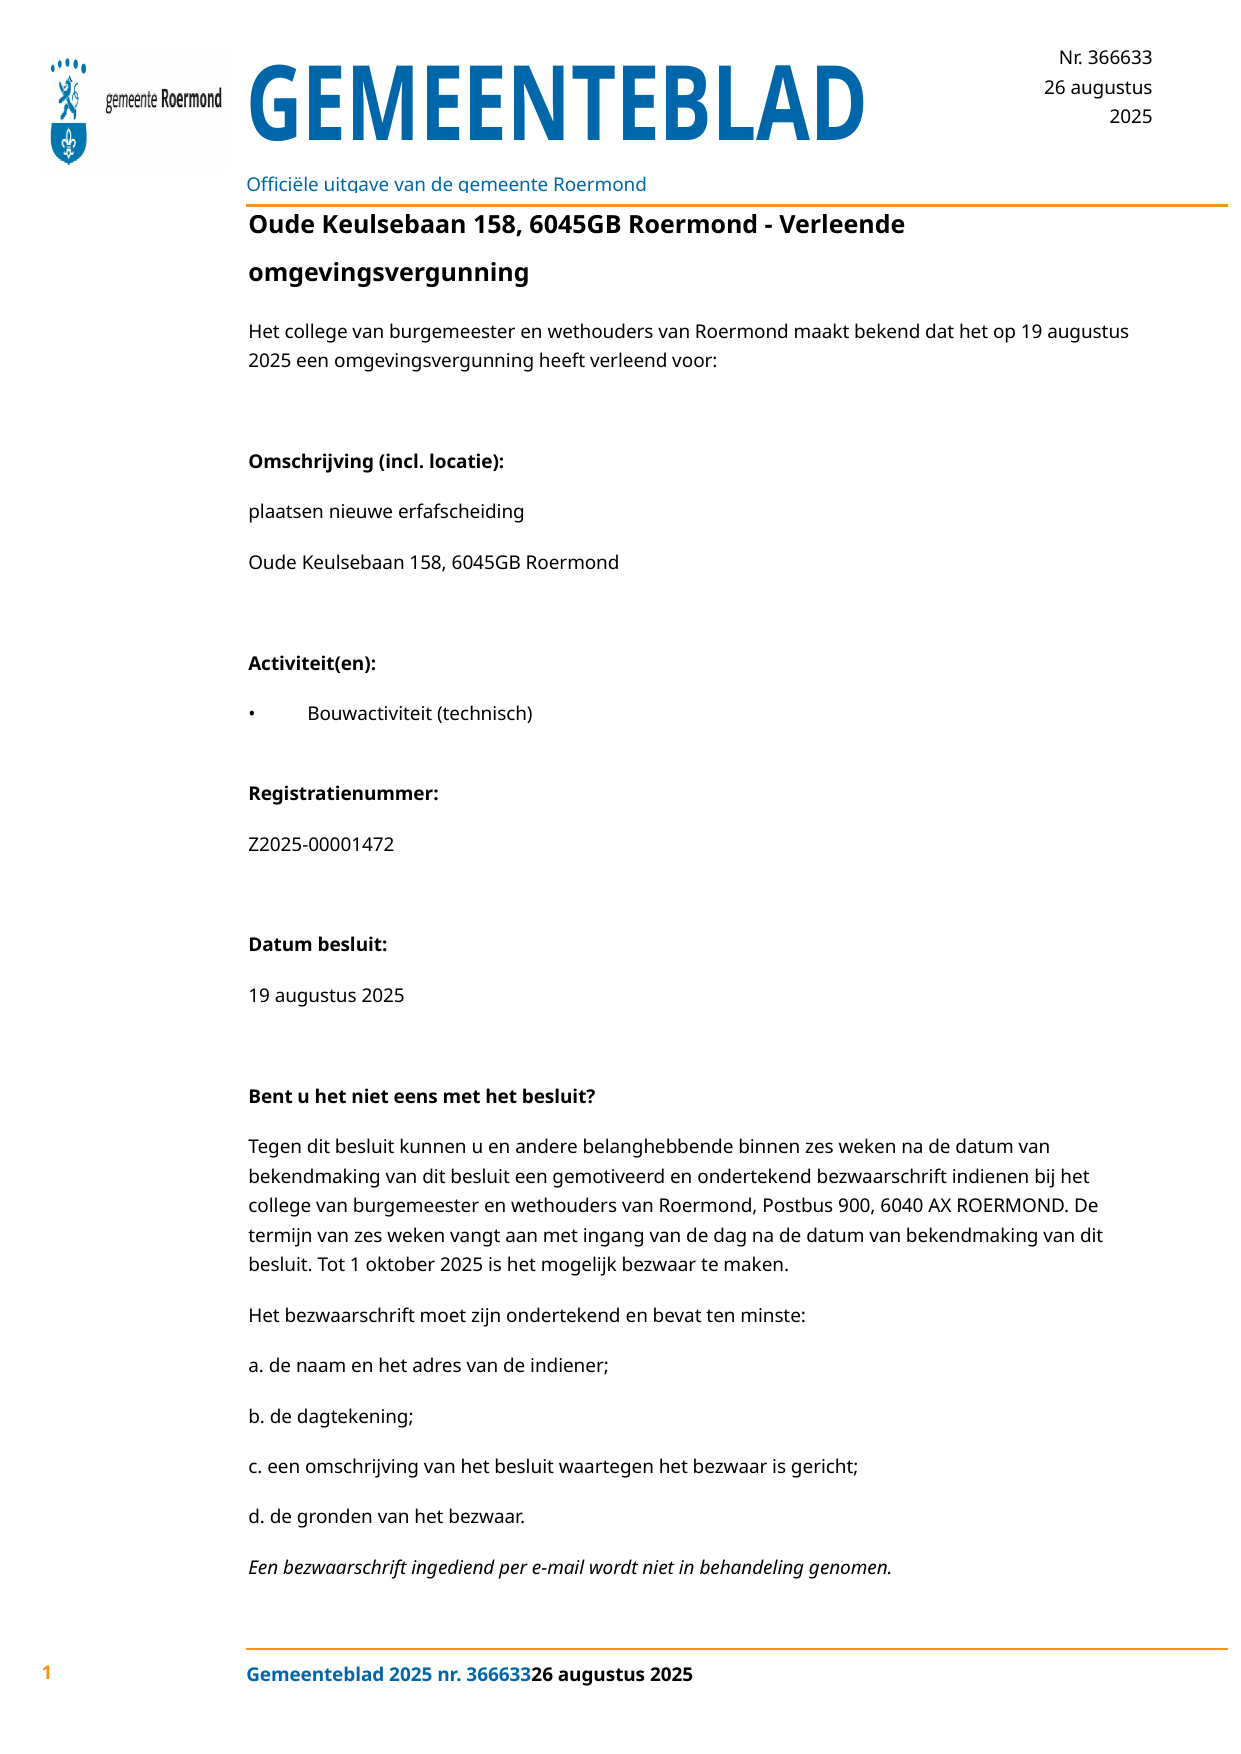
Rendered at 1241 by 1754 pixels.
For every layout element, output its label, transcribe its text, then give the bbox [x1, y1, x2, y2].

text Een bezwaarschrift ingediend per e-mail wordt niet in behandeling genomen. [248, 1554, 1152, 1580]
text Het college van burgemeester en wethouders van Roermond maakt bekend dat het op 19 augustus 2025 een omgevingsvergunning heeft verleend voor: [248, 318, 1152, 373]
text Bent u het niet eens met het besluit? [248, 1083, 1152, 1109]
text Z2025-00001472 [248, 831, 1152, 857]
text b. de dagtekening; [248, 1403, 1152, 1429]
text plaatsen nieuwe erfafscheiding [248, 499, 1152, 524]
text Datum besluit: [248, 932, 1152, 957]
text Omschrijving (incl. locatie): [248, 448, 1152, 474]
text Activiteit(en): [248, 650, 1152, 676]
text Tegen dit besluit kunnen u en andere belanghebbende binnen zes weken na de datum van bekendmaking van dit besluit een gemotiveerd en ondertekend bezwaarschrift indienen bij het college van burgemeester en wethouders van Roermond, Postbus 900, 6040 AX ROERMOND. De termijn van zes weken vangt aan met ingang van de dag na de datum van bekendmaking van dit besluit. Tot 1 oktober 2025 is het mogelijk bezwaar te maken. [248, 1133, 1152, 1277]
text a. de naam en het adres van de indiener; [248, 1352, 1152, 1378]
text c. een omschrijving van het besluit waartegen het bezwaar is gericht; [248, 1453, 1152, 1479]
text Oude Keulsebaan 158, 6045GB Roermond [248, 549, 1152, 575]
text d. de gronden van het bezwaar. [248, 1504, 1152, 1529]
text Registratienummer: [248, 780, 1152, 806]
text Het bezwaarschrift moet zijn ondertekend en bevat ten minste: [248, 1302, 1152, 1328]
list Bouwactiviteit (technisch) [248, 700, 1152, 726]
text 19 augustus 2025 [248, 982, 1152, 1008]
picture [41, 47, 231, 172]
text Oude Keulsebaan 158, 6045GB Roermond - Verleende omgevingsvergunning [248, 207, 1152, 288]
